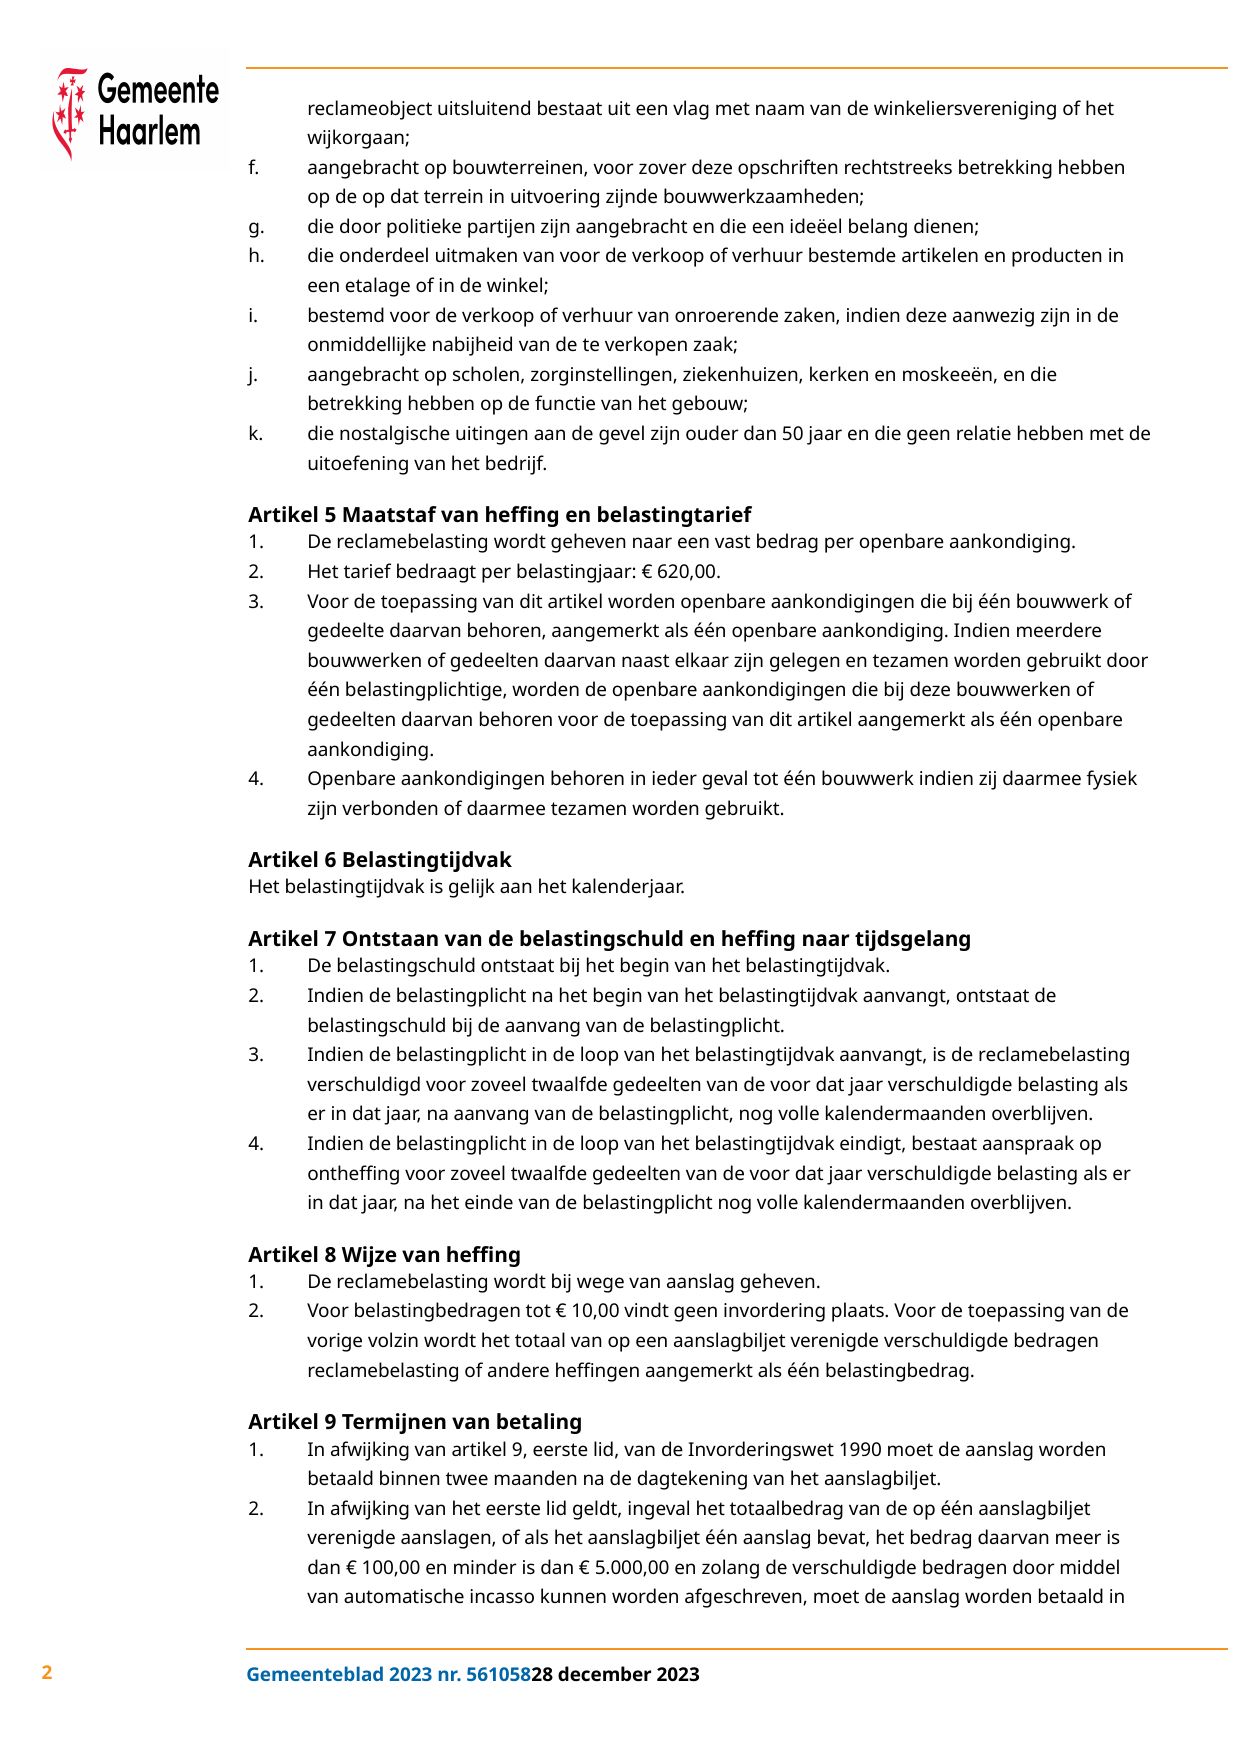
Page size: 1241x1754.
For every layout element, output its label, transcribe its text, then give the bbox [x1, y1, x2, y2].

text Artikel 9 Termijnen van betaling [248, 1407, 1152, 1436]
list die door politieke partijen zijn aangebracht en die een ideëel belang dienen; [248, 213, 1152, 239]
list De reclamebelasting wordt geheven naar een vast bedrag per openbare aankondiging. [248, 529, 1152, 554]
list aangebracht op bouwterreinen, voor zover deze opschriften rechtstreeks betrekking hebben op de op dat terrein in uitvoering zijnde bouwwerkzaamheden; [248, 154, 1152, 209]
list reclameobject uitsluitend bestaat uit een vlag met naam van de winkeliersvereniging of het wijkorgaan; [248, 95, 1152, 150]
list Indien de belastingplicht na het begin van het belastingtijdvak aanvangt, ontstaat de belastingschuld bij de aanvang van de belastingplicht. [248, 982, 1152, 1037]
list die nostalgische uitingen aan de gevel zijn ouder dan 50 jaar en die geen relatie hebben met de uitoefening van het bedrijf. [248, 420, 1152, 476]
list bestemd voor de verkoop of verhuur van onroerende zaken, indien deze aanwezig zijn in de onmiddellijke nabijheid van de te verkopen zaak; [248, 302, 1152, 357]
list In afwijking van artikel 9, eerste lid, van de Invorderingswet 1990 moet de aanslag worden betaald binnen twee maanden na de dagtekening van het aanslagbiljet. [248, 1436, 1152, 1491]
text Het belastingtijdvak is gelijk aan het kalenderjaar. [248, 874, 1152, 899]
list De belastingschuld ontstaat bij het begin van het belastingtijdvak. [248, 953, 1152, 978]
list Indien de belastingplicht in de loop van het belastingtijdvak aanvangt, is de reclamebelasting verschuldigd voor zoveel twaalfde gedeelten van de voor dat jaar verschuldigde belasting als er in dat jaar, na aanvang van de belastingplicht, nog volle kalendermaanden overblijven. [248, 1041, 1152, 1126]
list die onderdeel uitmaken van voor de verkoop of verhuur bestemde artikelen en producten in een etalage of in de winkel; [248, 243, 1152, 298]
list Voor belastingbedragen tot € 10,00 vindt geen invordering plaats. Voor de toepassing van de vorige volzin wordt het totaal van op een aanslagbiljet verenigde verschuldigde bedragen reclamebelasting of andere heffingen aangemerkt als één belastingbedrag. [248, 1298, 1152, 1383]
list aangebracht op scholen, zorginstellingen, ziekenhuizen, kerken en moskeeën, en die betrekking hebben op de functie van het gebouw; [248, 361, 1152, 416]
text Artikel 7 Ontstaan van de belastingschuld en heffing naar tijdsgelang [248, 924, 1152, 953]
picture [41, 47, 231, 172]
list Openbare aankondigingen behoren in ieder geval tot één bouwwerk indien zij daarmee fysiek zijn verbonden of daarmee tezamen worden gebruikt. [248, 765, 1152, 821]
list Indien de belastingplicht in de loop van het belastingtijdvak eindigt, bestaat aanspraak op ontheffing voor zoveel twaalfde gedeelten van de voor dat jaar verschuldigde belasting als er in dat jaar, na het einde van de belastingplicht nog volle kalendermaanden overblijven. [248, 1130, 1152, 1215]
list Voor de toepassing van dit artikel worden openbare aankondigingen die bij één bouwwerk of gedeelte daarvan behoren, aangemerkt als één openbare aankondiging. Indien meerdere bouwwerken of gedeelten daarvan naast elkaar zijn gelegen en tezamen worden gebruikt door één belastingplichtige, worden de openbare aankondigingen die bij deze bouwwerken of gedeelten daarvan behoren voor de toepassing van dit artikel aangemerkt als één openbare aankondiging. [248, 588, 1152, 761]
text Artikel 6 Belastingtijdvak [248, 845, 1152, 874]
text Artikel 5 Maatstaf van heffing en belastingtarief [248, 500, 1152, 529]
text Artikel 8 Wijze van heffing [248, 1240, 1152, 1268]
list In afwijking van het eerste lid geldt, ingeval het totaalbedrag van de op één aanslagbiljet verenigde aanslagen, of als het aanslagbiljet één aanslag bevat, het bedrag daarvan meer is dan € 100,00 en minder is dan € 5.000,00 en zolang de verschuldigde bedragen door middel van automatische incasso kunnen worden afgeschreven, moet de aanslag worden betaald in [248, 1495, 1152, 1609]
list De reclamebelasting wordt bij wege van aanslag geheven. [248, 1268, 1152, 1294]
list Het tarief bedraagt per belastingjaar: € 620,00. [248, 558, 1152, 584]
